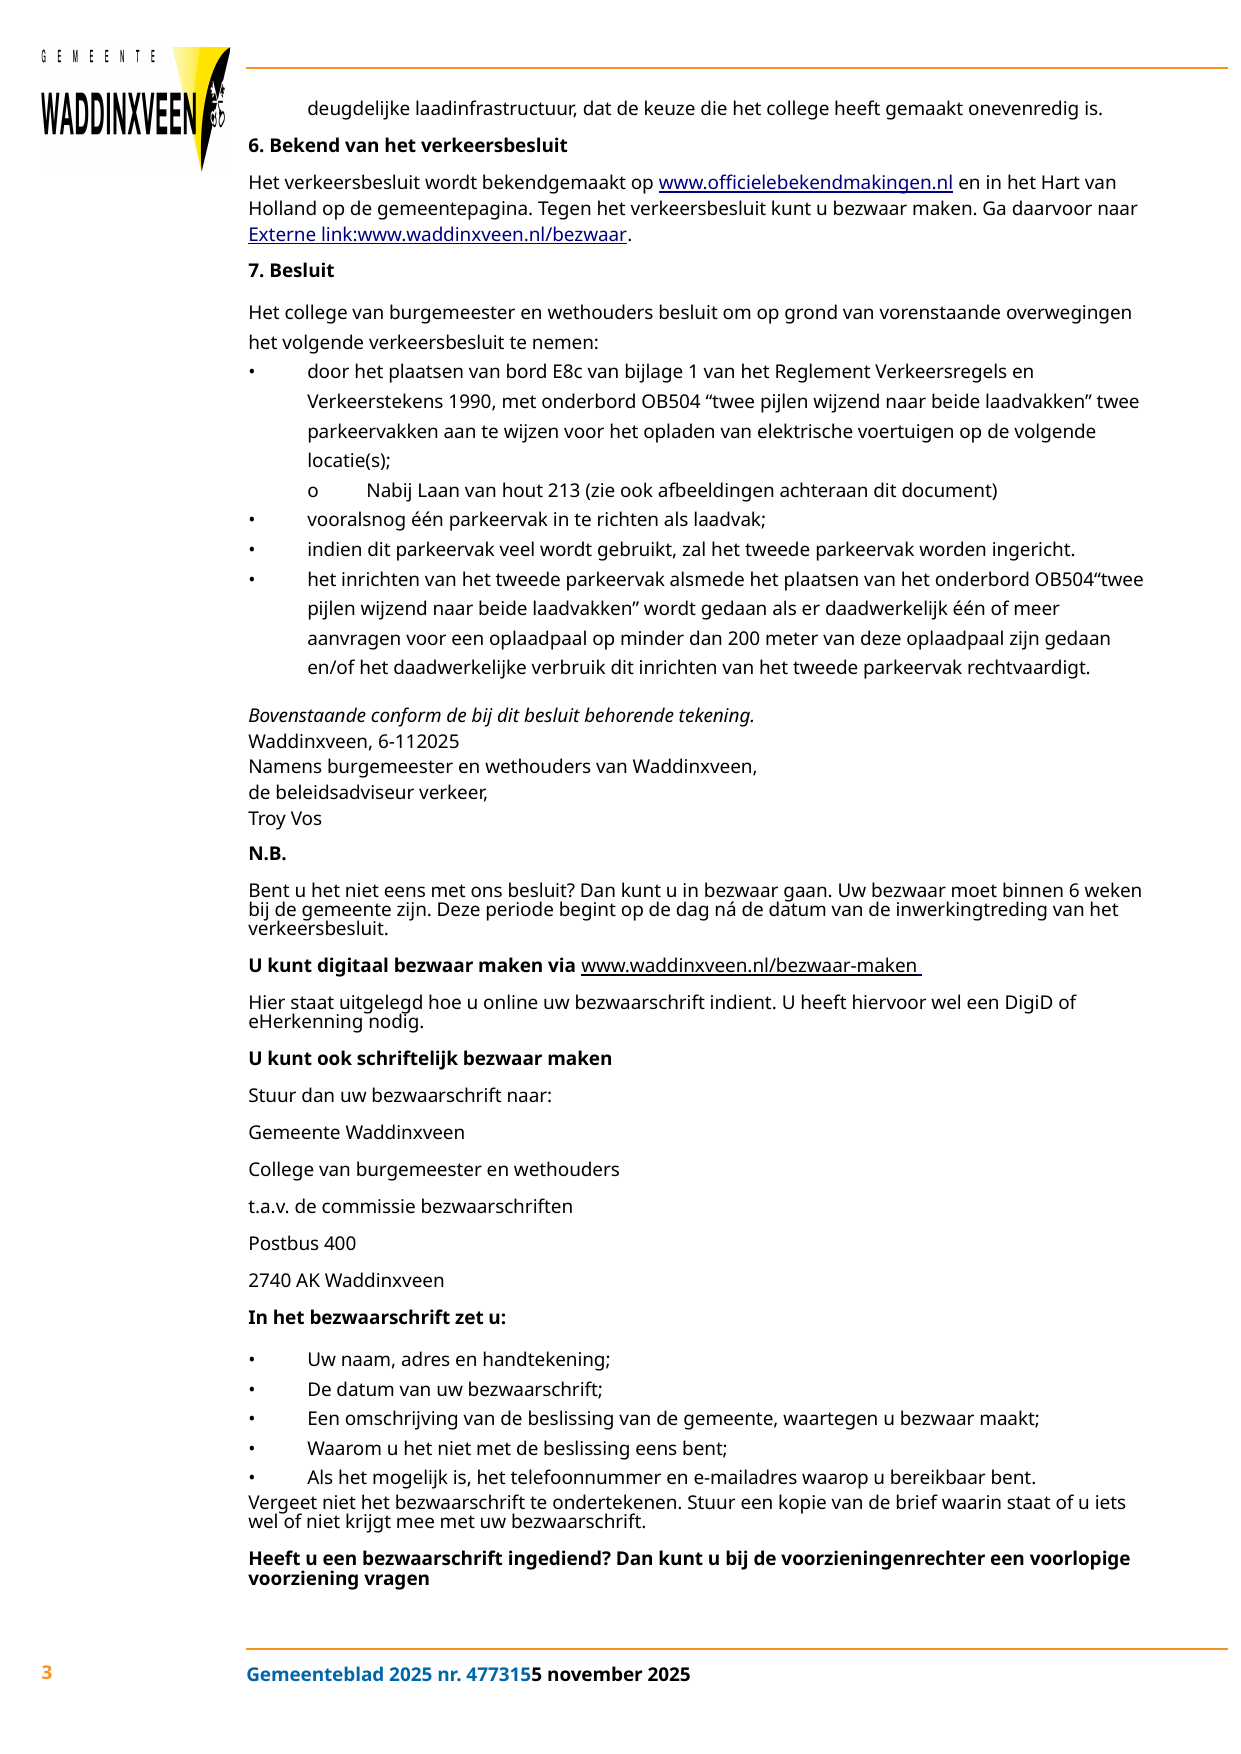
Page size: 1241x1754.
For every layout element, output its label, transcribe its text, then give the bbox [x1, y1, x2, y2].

text Het verkeersbesluit wordt bekendgemaakt op www.officielebekendmakingen.nl en in het Hart van Holland op de gemeentepagina. Tegen het verkeersbesluit kunt u bezwaar maken. Ga daarvoor naar Externe link:www.waddinxveen.nl/bezwaar. [248, 169, 1152, 247]
list Als het mogelijk is, het telefoonnummer en e-mailadres waarop u bereikbaar bent. [248, 1464, 1152, 1490]
text Het college van burgemeester en wethouders besluit om op grond van vorenstaande overwegingen het volgende verkeersbesluit te nemen: [248, 299, 1152, 355]
list Een omschrijving van de beslissing van de gemeente, waartegen u bezwaar maakt; [248, 1405, 1152, 1431]
text 7. Besluit [248, 257, 1152, 283]
text N.B. [248, 844, 1152, 864]
text 2740 AK Waddinxveen [248, 1272, 1152, 1291]
text Stuur dan uw bezwaarschrift naar: [248, 1087, 1152, 1107]
picture [41, 47, 231, 172]
text de beleidsadviseur verkeer, [248, 779, 1152, 805]
text t.a.v. de commissie bezwaarschriften [248, 1198, 1152, 1217]
text Postbus 400 [248, 1235, 1152, 1254]
list Uw naam, adres en handtekening; [248, 1346, 1152, 1372]
text In het bezwaarschrift zet u: [248, 1309, 1152, 1328]
text U kunt digitaal bezwaar maken via www.waddinxveen.nl/bezwaar-maken [248, 957, 1152, 976]
text Hier staat uitgelegd hoe u online uw bezwaarschrift indient. U heeft hiervoor wel een DigiD of eHerkenning nodig. [248, 994, 1152, 1033]
list deugdelijke laadinfrastructuur, dat de keuze die het college heeft gemaakt onevenredig is. [248, 95, 1152, 121]
text U kunt ook schriftelijk bezwaar maken [248, 1050, 1152, 1069]
text College van burgemeester en wethouders [248, 1161, 1152, 1181]
text Gemeente Waddinxveen [248, 1124, 1152, 1143]
text Waddinxveen, 6-112025 [248, 728, 1152, 754]
text 6. Bekend van het verkeersbesluit [248, 133, 1152, 158]
list Nabij Laan van hout 213 (zie ook afbeeldingen achteraan dit document) [307, 477, 1152, 503]
list vooralsnog één parkeervak in te richten als laadvak; [248, 507, 1152, 532]
text Bovenstaande conform de bij dit besluit behorende tekening. [248, 702, 1152, 728]
text Vergeet niet het bezwaarschrift te ondertekenen. Stuur een kopie van de brief waarin staat of u iets wel of niet krijgt mee met uw bezwaarschrift. [248, 1494, 1152, 1533]
text Bent u het niet eens met ons besluit? Dan kunt u in bezwaar gaan. Uw bezwaar moet binnen 6 weken bij de gemeente zijn. Deze periode begint op de dag ná de datum van de inwerkingtreding van het verkeersbesluit. [248, 882, 1152, 939]
list door het plaatsen van bord E8c van bijlage 1 van het Reglement Verkeersregels en Verkeerstekens 1990, met onderbord OB504 “twee pijlen wijzend naar beide laadvakken” twee parkeervakken aan te wijzen voor het opladen van elektrische voertuigen op de volgende locatie(s); [248, 359, 1152, 473]
text Heeft u een bezwaarschrift ingediend? Dan kunt u bij de voorzieningenrechter een voorlopige voorziening vragen [248, 1550, 1152, 1589]
list De datum van uw bezwaarschrift; [248, 1376, 1152, 1401]
list Waarom u het niet met de beslissing eens bent; [248, 1435, 1152, 1461]
list het inrichten van het tweede parkeervak alsmede het plaatsen van het onderbord OB504“twee pijlen wijzend naar beide laadvakken” wordt gedaan als er daadwerkelijk één of meer aanvragen voor een oplaadpaal op minder dan 200 meter van deze oplaadpaal zijn gedaan en/of het daadwerkelijke verbruik dit inrichten van het tweede parkeervak rechtvaardigt. [248, 566, 1152, 680]
text Namens burgemeester en wethouders van Waddinxveen, [248, 754, 1152, 779]
text Troy Vos [248, 805, 1152, 831]
list indien dit parkeervak veel wordt gebruikt, zal het tweede parkeervak worden ingericht. [248, 536, 1152, 562]
